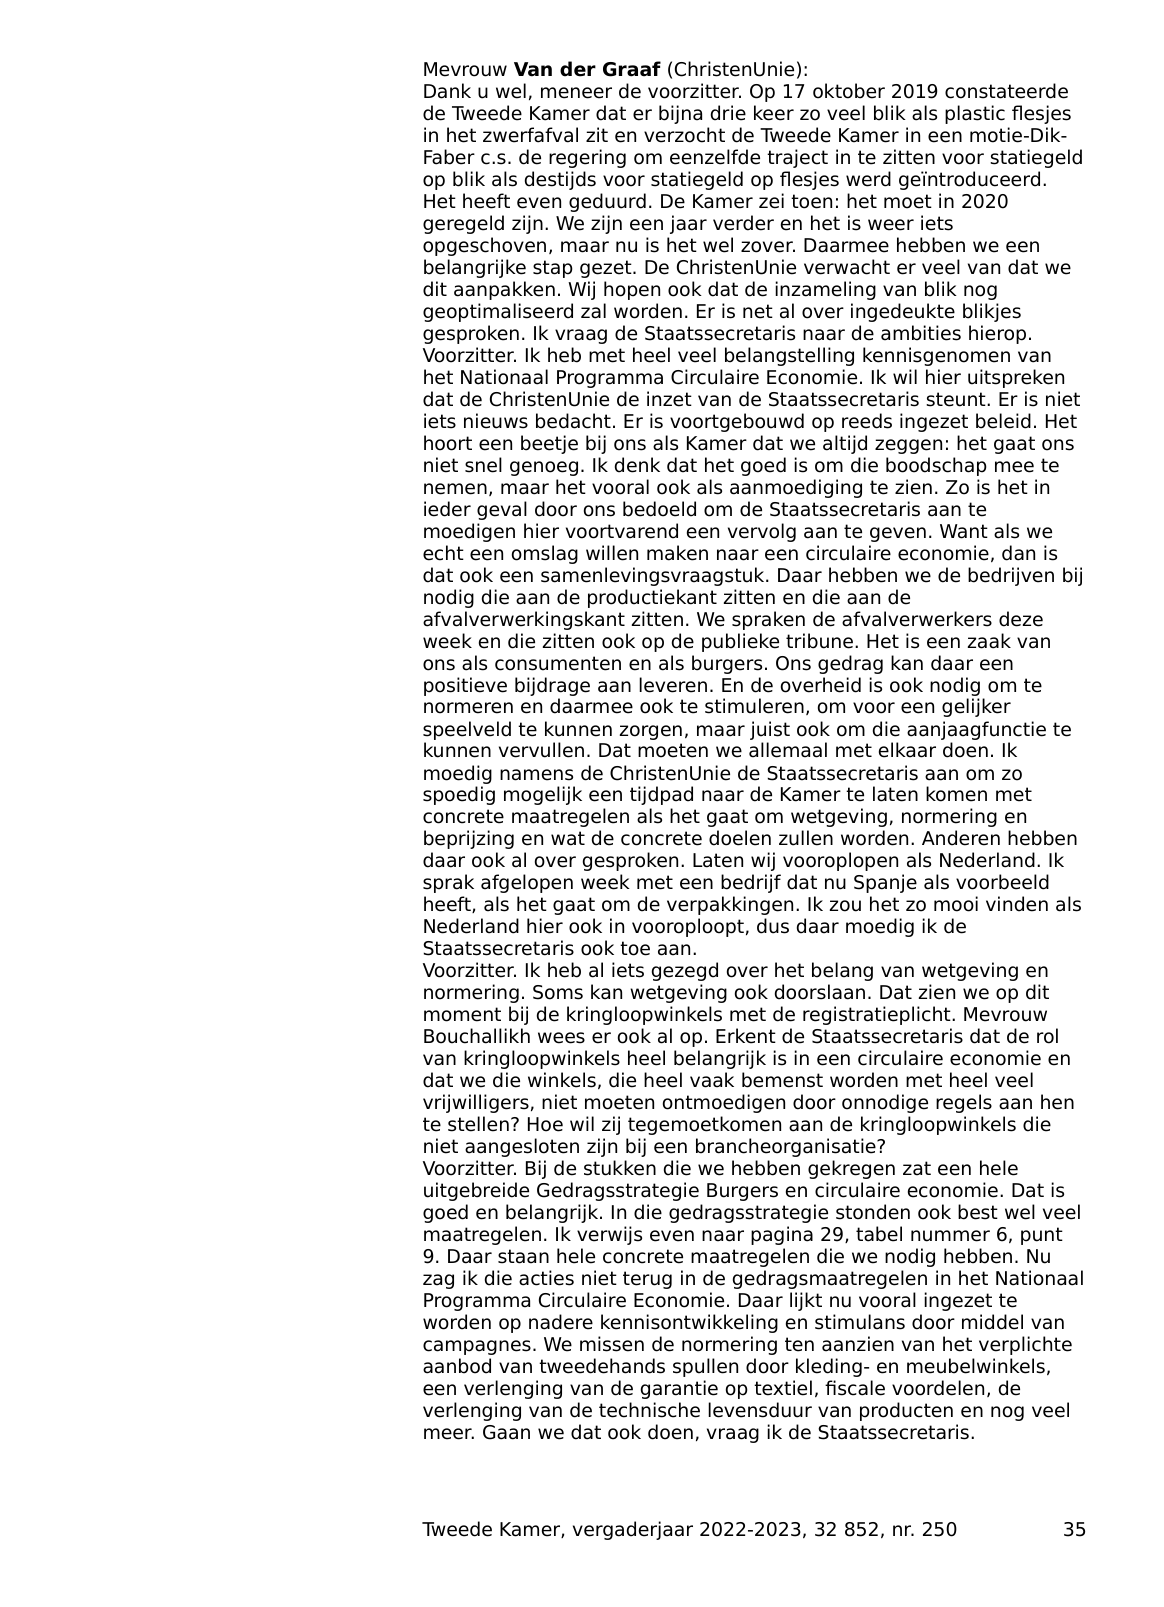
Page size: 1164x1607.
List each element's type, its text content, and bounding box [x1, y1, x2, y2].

text Voorzitter. Ik heb met heel veel belangstelling kennisgenomen van het Nationaal Programma Circulaire Economie. Ik wil hier uitspreken dat de ChristenUnie de inzet van de Staatssecretaris steunt. Er is niet iets nieuws bedacht. Er is voortgebouwd op reeds ingezet beleid. Het hoort een beetje bij ons als Kamer dat we altijd zeggen: het gaat ons niet snel genoeg. Ik denk dat het goed is om die boodschap mee te nemen, maar het vooral ook als aanmoediging te zien. Zo is het in ieder geval door ons bedoeld om de Staatssecretaris aan te moedigen hier voortvarend een vervolg aan te geven. Want als we echt een omslag willen maken naar een circulaire economie, dan is dat ook een samenlevingsvraagstuk. Daar hebben we de bedrijven bij nodig die aan de productiekant zitten en die aan de afvalverwerkingskant zitten. We spraken de afvalverwerkers deze week en die zitten ook op de publieke tribune. Het is een zaak van ons als consumenten en als burgers. Ons gedrag kan daar een positieve bijdrage aan leveren. En de overheid is ook nodig om te normeren en daarmee ook te stimuleren, om voor een gelijker speelveld te kunnen zorgen, maar juist ook om die aanjaagfunctie te kunnen vervullen. Dat moeten we allemaal met elkaar doen. Ik moedig namens de ChristenUnie de Staatssecretaris aan om zo spoedig mogelijk een tijdpad naar de Kamer te laten komen met concrete maatregelen als het gaat om wetgeving, normering en beprijzing en wat de concrete doelen zullen worden. Anderen hebben daar ook al over gesproken. Laten wij vooroplopen als Nederland. Ik sprak afgelopen week met een bedrijf dat nu Spanje als voorbeeld heeft, als het gaat om de verpakkingen. Ik zou het zo mooi vinden als Nederland hier ook in vooroploopt, dus daar moedig ik de Staatssecretaris ook toe aan. [422, 345, 1087, 960]
text Voorzitter. Bij de stukken die we hebben gekregen zat een hele uitgebreide Gedragsstrategie Burgers en circulaire economie. Dat is goed en belangrijk. In die gedragsstrategie stonden ook best wel veel maatregelen. Ik verwijs even naar pagina 29, tabel nummer 6, punt 9. Daar staan hele concrete maatregelen die we nodig hebben. Nu zag ik die acties niet terug in de gedragsmaatregelen in het Nationaal Programma Circulaire Economie. Daar lijkt nu vooral ingezet te worden op nadere kennisontwikkeling en stimulans door middel van campagnes. We missen de normering ten aanzien van het verplichte aanbod van tweedehands spullen door kleding- en meubelwinkels, een verlenging van de garantie op textiel, fiscale voordelen, de verlenging van de technische levensduur van producten en nog veel meer. Gaan we dat ook doen, vraag ik de Staatssecretaris. [422, 1158, 1087, 1444]
text Mevrouw Van der Graaf (ChristenUnie): [422, 59, 1087, 81]
text Dank u wel, meneer de voorzitter. Op 17 oktober 2019 constateerde de Tweede Kamer dat er bijna drie keer zo veel blik als plastic flesjes in het zwerfafval zit en verzocht de Tweede Kamer in een motie-Dik-Faber c.s. de regering om eenzelfde traject in te zitten voor statiegeld op blik als destijds voor statiegeld op flesjes werd geïntroduceerd. Het heeft even geduurd. De Kamer zei toen: het moet in 2020 geregeld zijn. We zijn een jaar verder en het is weer iets opgeschoven, maar nu is het wel zover. Daarmee hebben we een belangrijke stap gezet. De ChristenUnie verwacht er veel van dat we dit aanpakken. Wij hopen ook dat de inzameling van blik nog geoptimaliseerd zal worden. Er is net al over ingedeukte blikjes gesproken. Ik vraag de Staatssecretaris naar de ambities hierop. [422, 81, 1087, 345]
text Voorzitter. Ik heb al iets gezegd over het belang van wetgeving en normering. Soms kan wetgeving ook doorslaan. Dat zien we op dit moment bij de kringloopwinkels met de registratieplicht. Mevrouw Bouchallikh wees er ook al op. Erkent de Staatssecretaris dat de rol van kringloopwinkels heel belangrijk is in een circulaire economie en dat we die winkels, die heel vaak bemenst worden met heel veel vrijwilligers, niet moeten ontmoedigen door onnodige regels aan hen te stellen? Hoe wil zij tegemoetkomen aan de kringloopwinkels die niet aangesloten zijn bij een brancheorganisatie? [422, 960, 1087, 1158]
